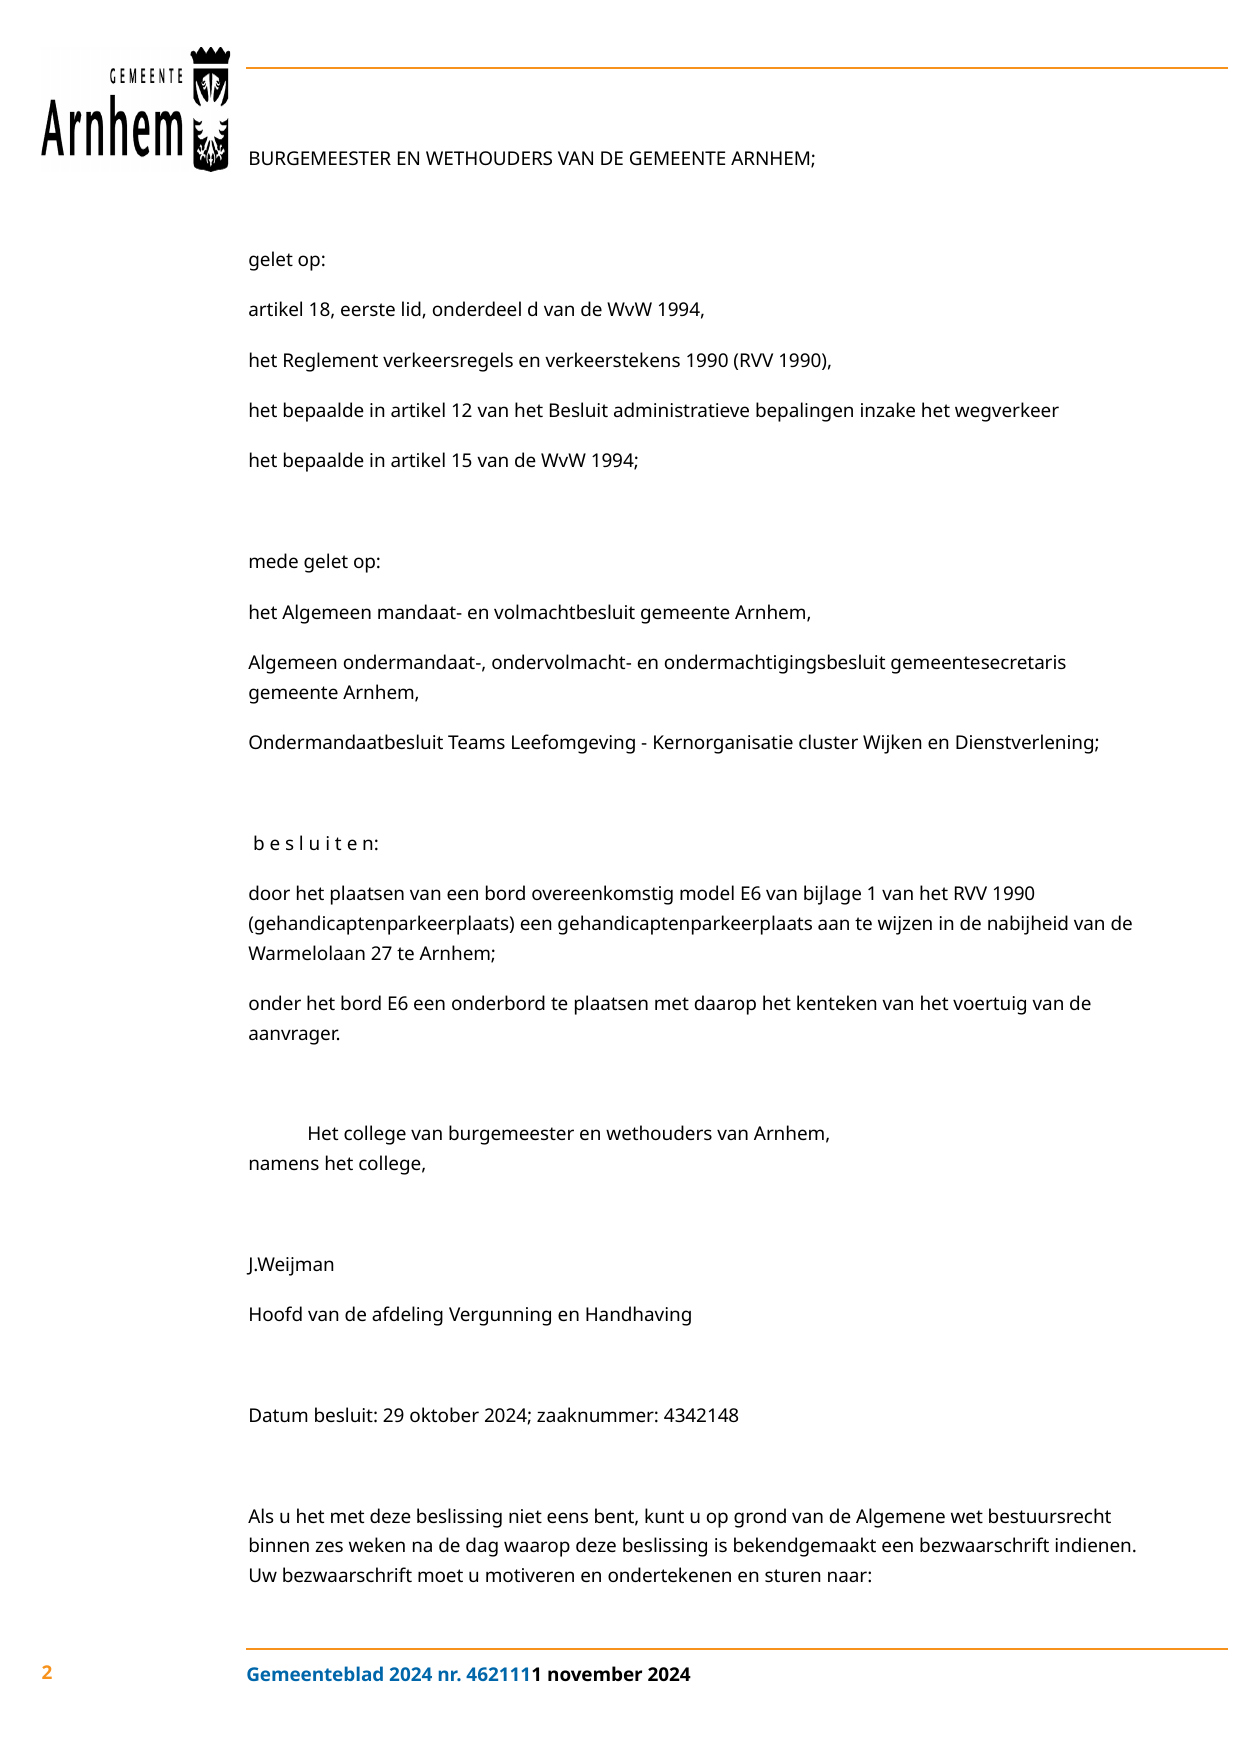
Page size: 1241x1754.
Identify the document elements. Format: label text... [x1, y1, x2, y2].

text Als u het met deze beslissing niet eens bent, kunt u op grond van de Algemene wet bestuursrecht binnen zes weken na de dag waarop deze beslissing is bekendgemaakt een bezwaarschrift indienen. Uw bezwaarschrift moet u motiveren en ondertekenen en sturen naar: [248, 1503, 1152, 1588]
text artikel 18, eerste lid, onderdeel d van de WvW 1994, [248, 296, 1152, 322]
text J.Weijman [248, 1251, 1152, 1277]
text namens het college, [248, 1150, 1152, 1176]
text onder het bord E6 een onderbord te plaatsen met daarop het kenteken van het voertuig van de aanvrager. [248, 990, 1152, 1046]
text het Reglement verkeersregels en verkeerstekens 1990 (RVV 1990), [248, 347, 1152, 373]
text Datum besluit: 29 oktober 2024; zaaknummer: 4342148 [248, 1402, 1152, 1428]
text Hoofd van de afdeling Vergunning en Handhaving [248, 1301, 1152, 1327]
text Ondermandaatbesluit Teams Leefomgeving - Kernorganisatie cluster Wijken en Dienstverlening; [248, 729, 1152, 755]
text BURGEMEESTER EN WETHOUDERS VAN DE GEMEENTE ARNHEM; [248, 145, 1152, 171]
text Algemeen ondermandaat-, ondervolmacht- en ondermachtigingsbesluit gemeentesecretaris gemeente Arnhem, [248, 649, 1152, 705]
text het bepaalde in artikel 12 van het Besluit administratieve bepalingen inzake het wegverkeer [248, 397, 1152, 423]
text gelet op: [248, 246, 1152, 272]
text b e s l u i t e n: [248, 830, 1152, 856]
text het Algemeen mandaat- en volmachtbesluit gemeente Arnhem, [248, 599, 1152, 625]
picture [41, 47, 231, 172]
text het bepaalde in artikel 15 van de WvW 1994; [248, 448, 1152, 473]
text mede gelet op: [248, 548, 1152, 574]
list Het college van burgemeester en wethouders van Arnhem, [248, 1121, 1152, 1146]
text door het plaatsen van een bord overeenkomstig model E6 van bijlage 1 van het RVV 1990 (gehandicaptenparkeerplaats) een gehandicaptenparkeerplaats aan te wijzen in de nabijheid van de Warmelolaan 27 te Arnhem; [248, 881, 1152, 966]
